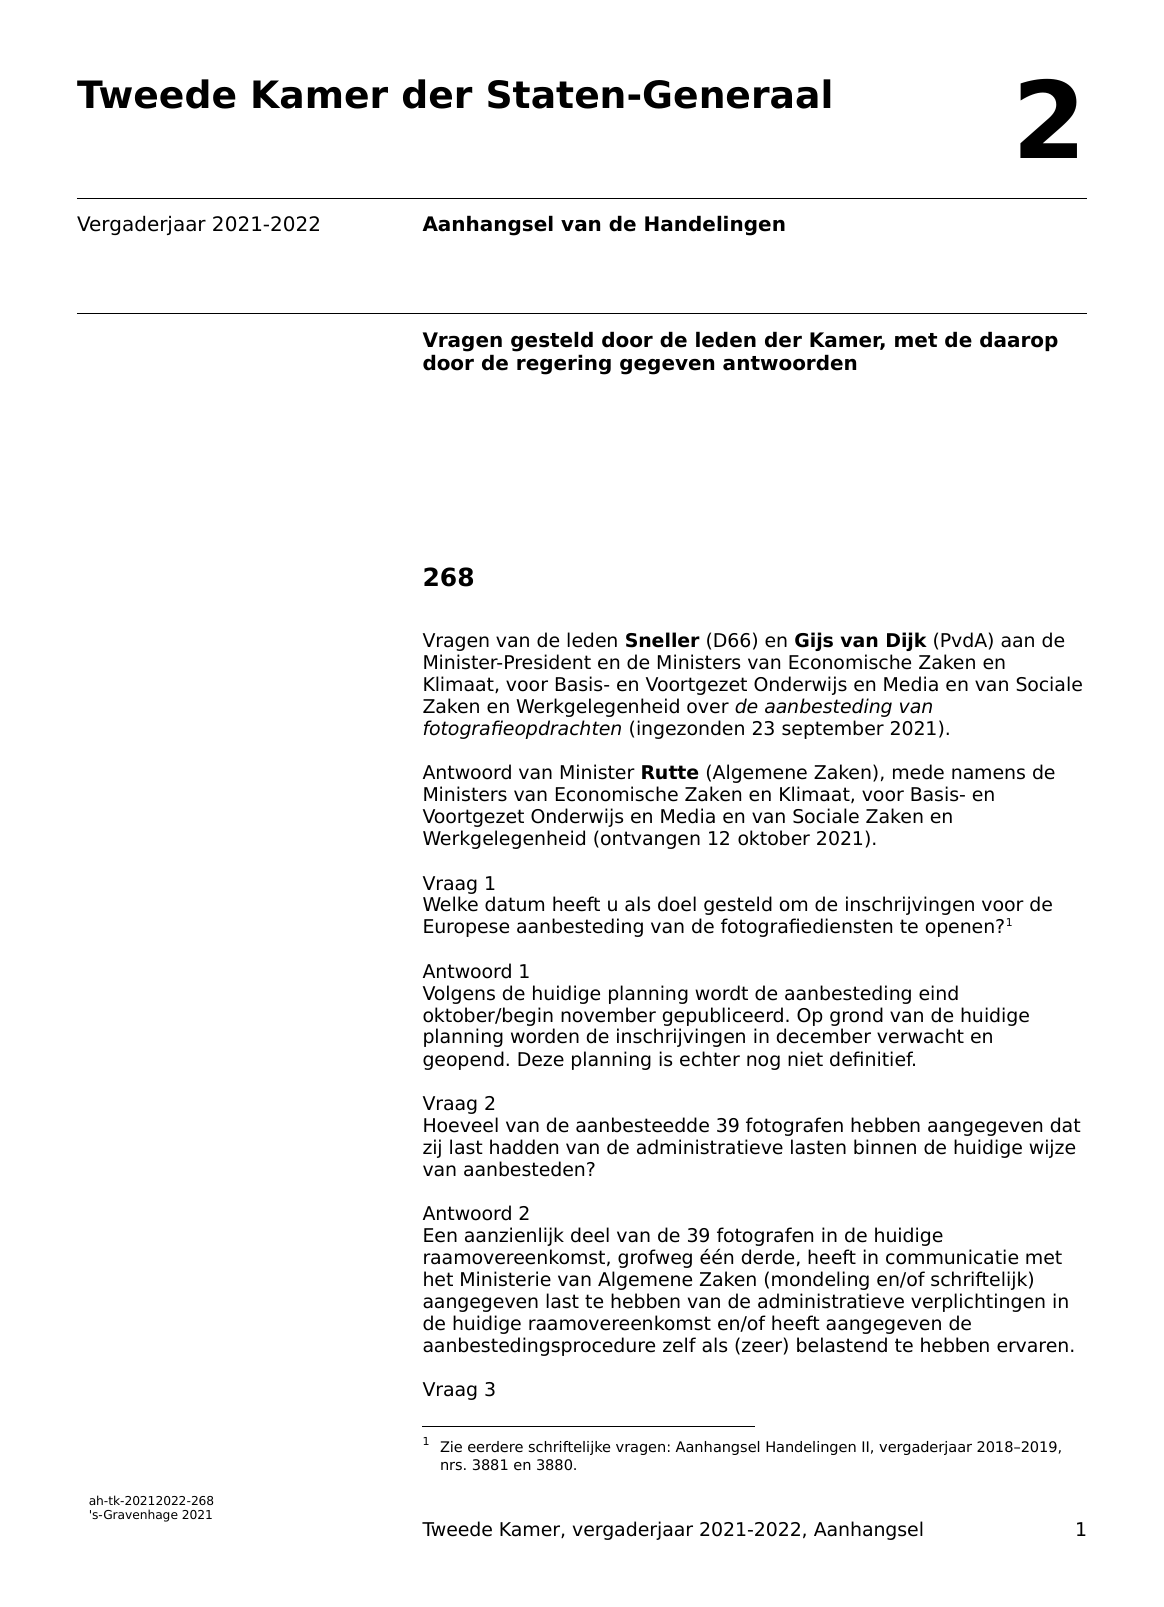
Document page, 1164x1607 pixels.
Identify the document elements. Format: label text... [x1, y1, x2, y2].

text Vraag 1 [422, 872, 1087, 894]
text Antwoord van Minister Rutte (Algemene Zaken), mede namens de Ministers van Economische Zaken en Klimaat, voor Basis- en Voortgezet Onderwijs en Media en van Sociale Zaken en Werkgelegenheid (ontvangen 12 oktober 2021). [422, 762, 1087, 850]
text Vraag 2 [422, 1093, 1087, 1114]
text Antwoord 1 [422, 961, 1087, 982]
text Vraag 3 [422, 1379, 1087, 1401]
table_cell [77, 314, 422, 375]
text 's-Gravenhage 2021 [88, 1508, 323, 1522]
text ah-tk-20212022-268 [88, 1494, 323, 1508]
text Volgens de huidige planning wordt de aanbesteding eind oktober/begin november gepubliceerd. Op grond van de huidige planning worden de inschrijvingen in december verwacht en geopend. Deze planning is echter nog niet definitief. [422, 982, 1087, 1070]
text Hoeveel van de aanbesteedde 39 fotografen hebben aangegeven dat zij last hadden van de administratieve lasten binnen de huidige wijze van aanbesteden? [422, 1114, 1087, 1181]
text Antwoord 2 [422, 1203, 1087, 1225]
text Welke datum heeft u als doel gesteld om de inschrijvingen voor de Europese aanbesteding van de fotografiediensten te openen? [422, 894, 1087, 938]
text Een aanzienlijk deel van de 39 fotografen in de huidige raamovereenkomst, grofweg één derde, heeft in communicatie met het Ministerie van Algemene Zaken (mondeling en/of schriftelijk) aangegeven last te hebben van de administratieve verplichtingen in de huidige raamovereenkomst en/of heeft aangegeven de aanbestedingsprocedure zelf als (zeer) belastend te hebben ervaren. [422, 1225, 1087, 1357]
table_header Tweede Kamer der Staten-Generaal [77, 59, 886, 198]
text Zie eerdere schriftelijke vragen: Aanhangsel Handelingen II, vergaderjaar 2018–2019, nrs. 3881 en 3880. [422, 1435, 1087, 1474]
table_cell Vragen gesteld door de leden der Kamer, met de daarop door de regering gegeven antwoorden [422, 314, 1087, 375]
table_header 2 [886, 59, 1087, 198]
text Vragen van de leden Sneller (D66) en Gijs van Dijk (PvdA) aan de Minister-President en de Ministers van Economische Zaken en Klimaat, voor Basis- en Voortgezet Onderwijs en Media en van Sociale Zaken en Werkgelegenheid over de aanbesteding van fotografieopdrachten (ingezonden 23 september 2021). [422, 630, 1087, 740]
table_cell Vergaderjaar 2021-2022 [77, 199, 422, 313]
text 268 [422, 563, 1087, 592]
table_cell Aanhangsel van de Handelingen [422, 199, 1087, 313]
